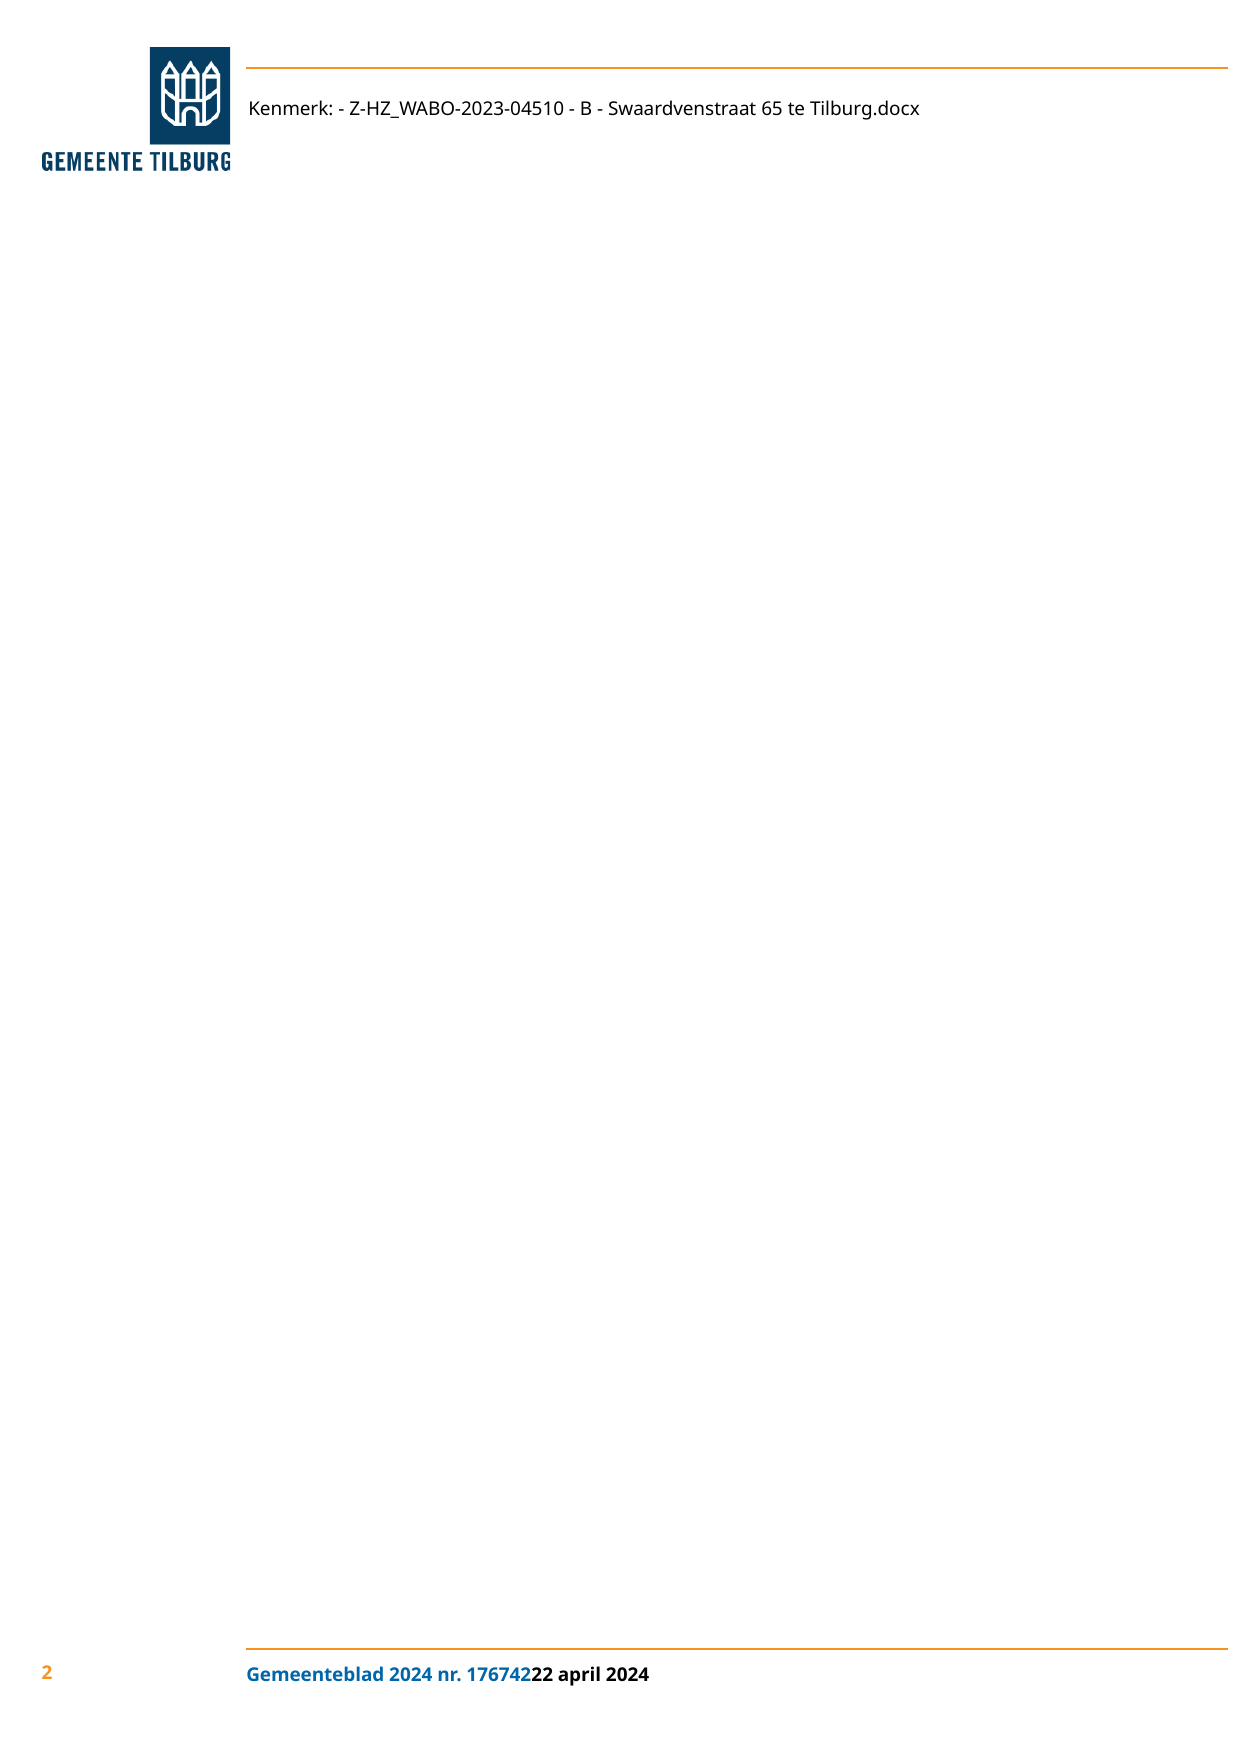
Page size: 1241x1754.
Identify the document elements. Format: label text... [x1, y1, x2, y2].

picture [41, 47, 231, 172]
text Kenmerk: - Z-HZ_WABO-2023-04510 - B - Swaardvenstraat 65 te Tilburg.docx [248, 95, 1152, 121]
